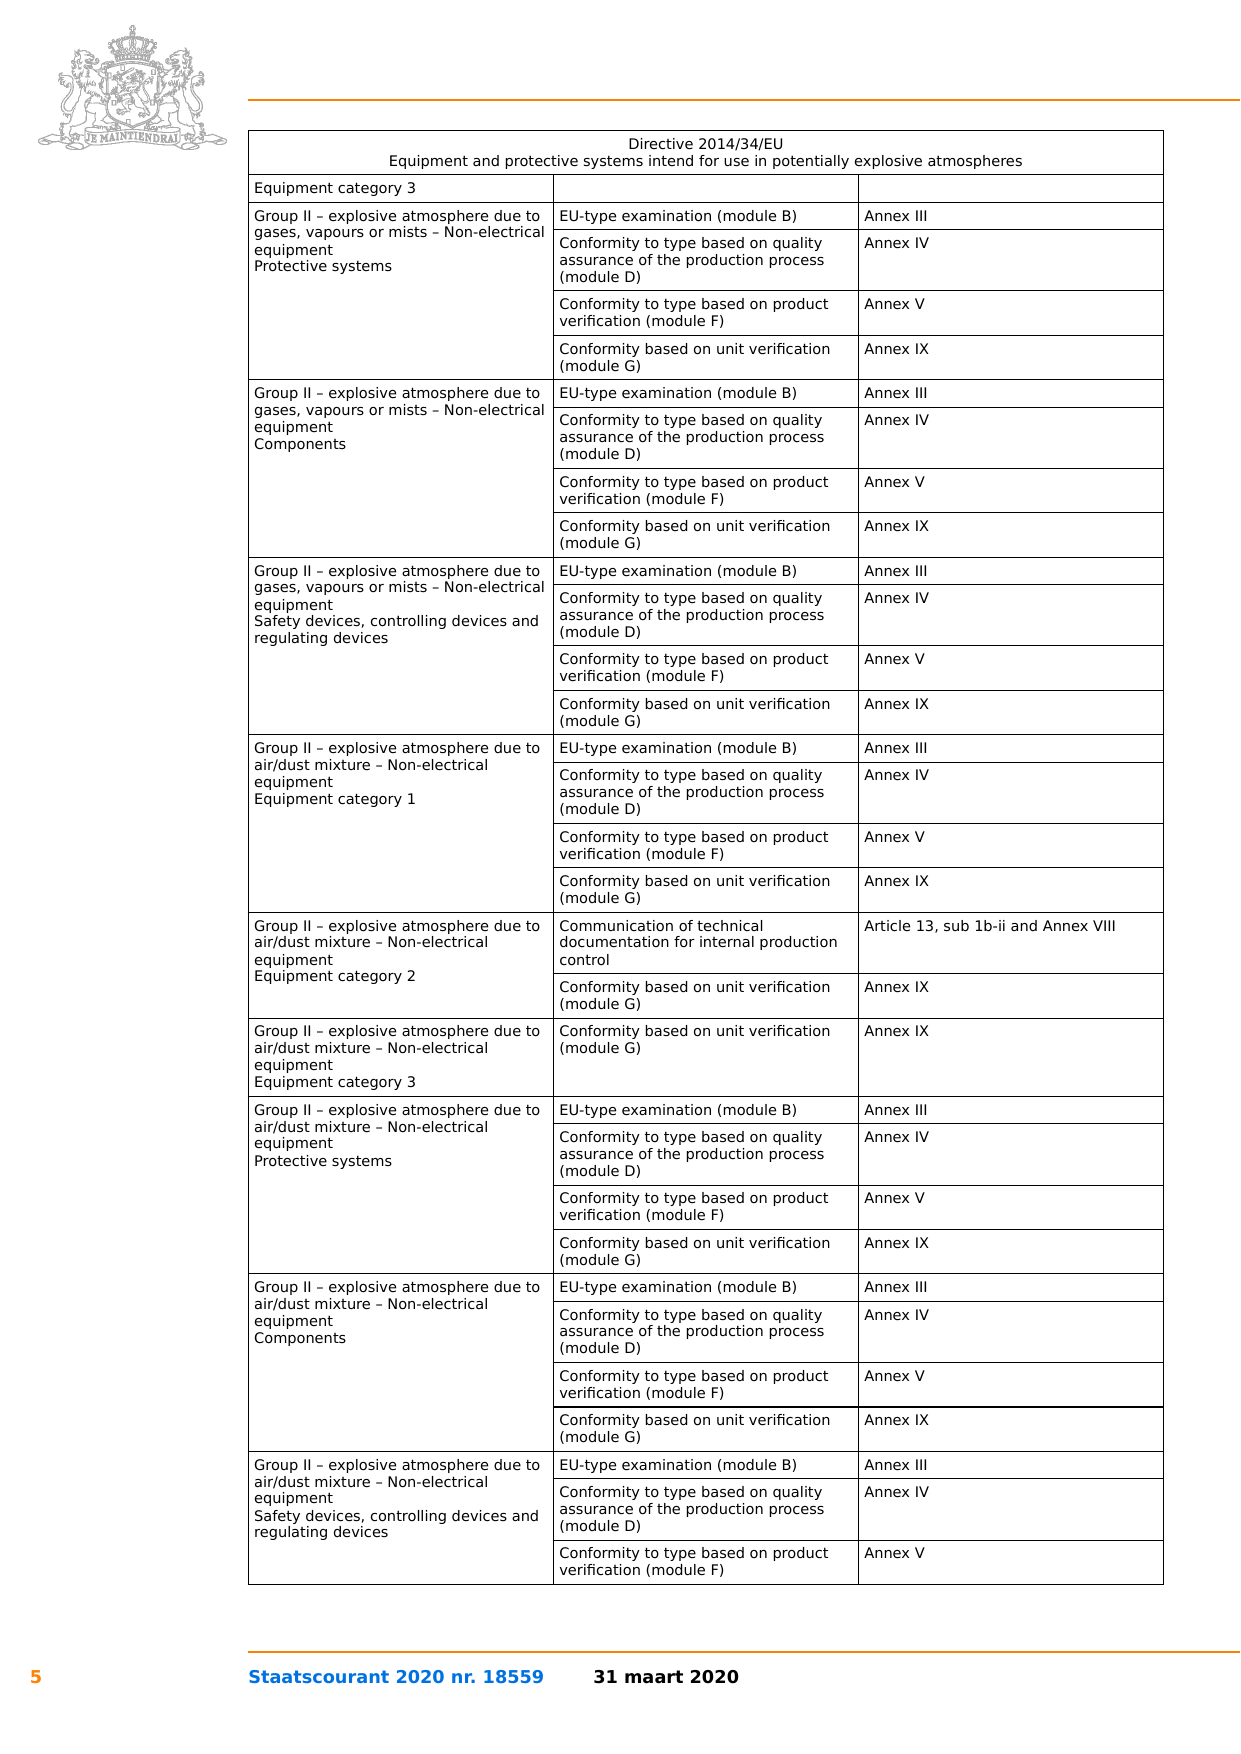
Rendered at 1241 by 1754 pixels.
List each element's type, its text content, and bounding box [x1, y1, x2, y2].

table_cell EU-type examination (module B) [554, 1097, 858, 1123]
table_cell Article 13, sub 1b-ii and Annex VIII [859, 913, 1163, 973]
table_cell [554, 175, 858, 202]
table_cell EU-type examination (module B) [554, 1452, 858, 1478]
table_cell Group II – explosive atmosphere due to gases, vapours or mists – Non-electrical equipment Components [249, 380, 553, 557]
table_cell Annex IV [859, 585, 1163, 645]
table_cell Annex IX [859, 1230, 1163, 1273]
table_cell Group II – explosive atmosphere due to air/dust mixture – Non-electrical equipment Equipment category 2 [249, 913, 553, 1017]
table_cell Conformity to type based on quality assurance of the production process (module D) [554, 1124, 858, 1184]
table_cell Annex V [859, 824, 1163, 867]
table_cell Conformity to type based on quality assurance of the production process (module D) [554, 763, 858, 823]
table_cell Annex III [859, 1097, 1163, 1123]
table_cell EU-type examination (module B) [554, 380, 858, 407]
table_cell Conformity to type based on product verification (module F) [554, 1186, 858, 1229]
table_cell Group II – explosive atmosphere due to air/dust mixture – Non-electrical equipment Equipment category 3 [249, 1019, 553, 1096]
table_cell Conformity based on unit verification (module G) [554, 1019, 858, 1096]
table_cell Group II – explosive atmosphere due to gases, vapours or mists – Non-electrical equipment Protective systems [249, 203, 553, 379]
table_cell Annex V [859, 469, 1163, 512]
table_cell Annex IX [859, 691, 1163, 734]
table_cell Conformity to type based on product verification (module F) [554, 469, 858, 512]
table_cell Conformity to type based on quality assurance of the production process (module D) [554, 1479, 858, 1539]
table_cell EU-type examination (module B) [554, 203, 858, 229]
table_cell Conformity based on unit verification (module G) [554, 691, 858, 734]
table_cell Conformity based on unit verification (module G) [554, 1230, 858, 1273]
table_cell EU-type examination (module B) [554, 558, 858, 584]
table_cell Group II – explosive atmosphere due to air/dust mixture – Non-electrical equipment Components [249, 1274, 553, 1451]
table_cell Annex IX [859, 1408, 1163, 1451]
table_cell Conformity to type based on product verification (module F) [554, 824, 858, 867]
table_cell Annex IV [859, 1479, 1163, 1539]
table_cell Annex IX [859, 868, 1163, 912]
table_header Directive 2014/34/EU Equipment and protective systems intend for use in potentially explosive atmospheres [249, 131, 1163, 174]
table_cell Conformity to type based on product verification (module F) [554, 1363, 858, 1406]
table_cell Group II – explosive atmosphere due to gases, vapours or mists – Non-electrical equipment Safety devices, controlling devices and regulating devices [249, 558, 553, 734]
table_cell Annex IV [859, 1124, 1163, 1184]
table_cell Conformity to type based on quality assurance of the production process (module D) [554, 230, 858, 290]
picture [38, 25, 227, 150]
table_cell Conformity to type based on product verification (module F) [554, 291, 858, 335]
table_cell EU-type examination (module B) [554, 735, 858, 762]
table_cell Conformity based on unit verification (module G) [554, 1408, 858, 1451]
table_cell Annex IV [859, 230, 1163, 290]
table_cell Conformity to type based on product verification (module F) [554, 1541, 858, 1584]
table_cell Annex V [859, 646, 1163, 690]
table_cell Annex IV [859, 1302, 1163, 1362]
table_cell Annex V [859, 1541, 1163, 1584]
table_cell Annex IX [859, 974, 1163, 1017]
table_cell Equipment category 3 [249, 175, 553, 202]
table_cell Conformity based on unit verification (module G) [554, 868, 858, 912]
table_cell Conformity based on unit verification (module G) [554, 974, 858, 1017]
table_cell Annex IX [859, 336, 1163, 379]
table_cell Conformity based on unit verification (module G) [554, 513, 858, 557]
table_cell Annex III [859, 735, 1163, 762]
table_cell Annex III [859, 1274, 1163, 1301]
table_cell Annex III [859, 203, 1163, 229]
table_cell Annex IV [859, 763, 1163, 823]
table_cell Annex III [859, 558, 1163, 584]
table_cell Conformity to type based on quality assurance of the production process (module D) [554, 1302, 858, 1362]
table_cell Annex III [859, 380, 1163, 407]
table_cell Communication of technical documentation for internal production control [554, 913, 858, 973]
table_cell Group II – explosive atmosphere due to air/dust mixture – Non-electrical equipment Safety devices, controlling devices and regulating devices [249, 1452, 553, 1584]
table_cell Annex IX [859, 1019, 1163, 1096]
table_cell EU-type examination (module B) [554, 1274, 858, 1301]
table_cell Annex IX [859, 513, 1163, 557]
table_cell Annex IV [859, 408, 1163, 468]
table_cell Conformity to type based on quality assurance of the production process (module D) [554, 408, 858, 468]
table_cell Annex V [859, 1363, 1163, 1406]
table_cell Annex V [859, 291, 1163, 335]
table_cell [859, 175, 1163, 202]
table_cell Conformity based on unit verification (module G) [554, 336, 858, 379]
table_cell Conformity to type based on product verification (module F) [554, 646, 858, 690]
table_cell Conformity to type based on quality assurance of the production process (module D) [554, 585, 858, 645]
table_cell Group II – explosive atmosphere due to air/dust mixture – Non-electrical equipment Protective systems [249, 1097, 553, 1273]
table_cell Group II – explosive atmosphere due to air/dust mixture – Non-electrical equipment Equipment category 1 [249, 735, 553, 912]
table_cell Annex III [859, 1452, 1163, 1478]
table_cell Annex V [859, 1186, 1163, 1229]
